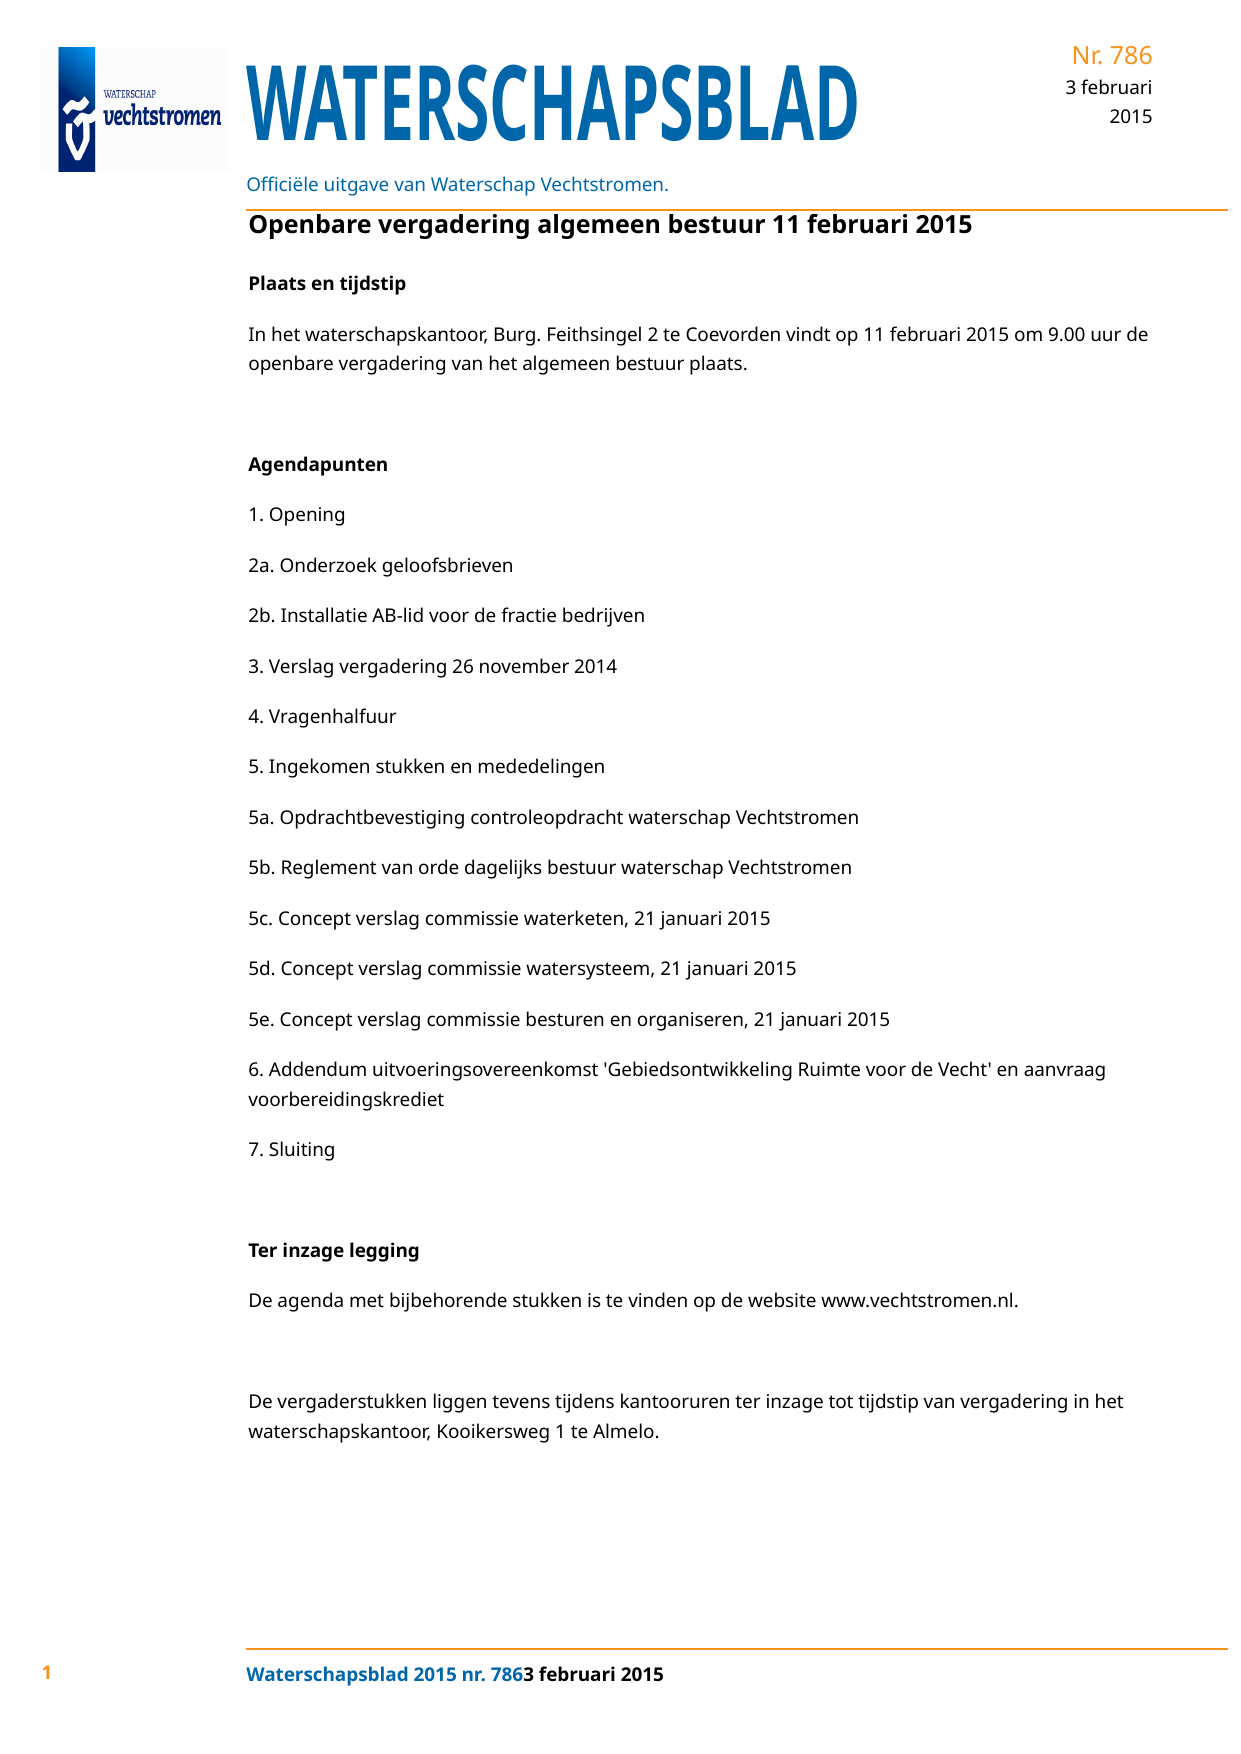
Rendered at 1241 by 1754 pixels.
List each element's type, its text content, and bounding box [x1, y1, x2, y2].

text 5c. Concept verslag commissie waterketen, 21 januari 2015 [248, 905, 1152, 931]
text In het waterschapskantoor, Burg. Feithsingel 2 te Coevorden vindt op 11 februari 2015 om 9.00 uur de openbare vergadering van het algemeen bestuur plaats. [248, 321, 1152, 376]
text 5e. Concept verslag commissie besturen en organiseren, 21 januari 2015 [248, 1006, 1152, 1031]
text De agenda met bijbehorende stukken is te vinden op de website www.vechtstromen.nl. [248, 1287, 1152, 1313]
text Openbare vergadering algemeen bestuur 11 februari 2015 [248, 211, 1152, 241]
text Ter inzage legging [248, 1237, 1152, 1263]
text 4. Vragenhalfuur [248, 703, 1152, 729]
text Plaats en tijdstip [248, 270, 1152, 296]
text 3. Verslag vergadering 26 november 2014 [248, 653, 1152, 678]
text 5b. Reglement van orde dagelijks bestuur waterschap Vechtstromen [248, 854, 1152, 880]
text 5. Ingekomen stukken en mededelingen [248, 754, 1152, 779]
text 1. Opening [248, 502, 1152, 527]
text 2a. Onderzoek geloofsbrieven [248, 552, 1152, 578]
text De vergaderstukken liggen tevens tijdens kantooruren ter inzage tot tijdstip van vergadering in het waterschapskantoor, Kooikersweg 1 te Almelo. [248, 1388, 1152, 1443]
text 7. Sluiting [248, 1136, 1152, 1162]
text 6. Addendum uitvoeringsovereenkomst 'Gebiedsontwikkeling Ruimte voor de Vecht' en aanvraag voorbereidingskrediet [248, 1056, 1152, 1111]
text 2b. Installatie AB-lid voor de fractie bedrijven [248, 602, 1152, 628]
text Agendapunten [248, 451, 1152, 477]
text 5d. Concept verslag commissie watersysteem, 21 januari 2015 [248, 955, 1152, 981]
picture [41, 47, 231, 172]
text 5a. Opdrachtbevestiging controleopdracht waterschap Vechtstromen [248, 804, 1152, 830]
